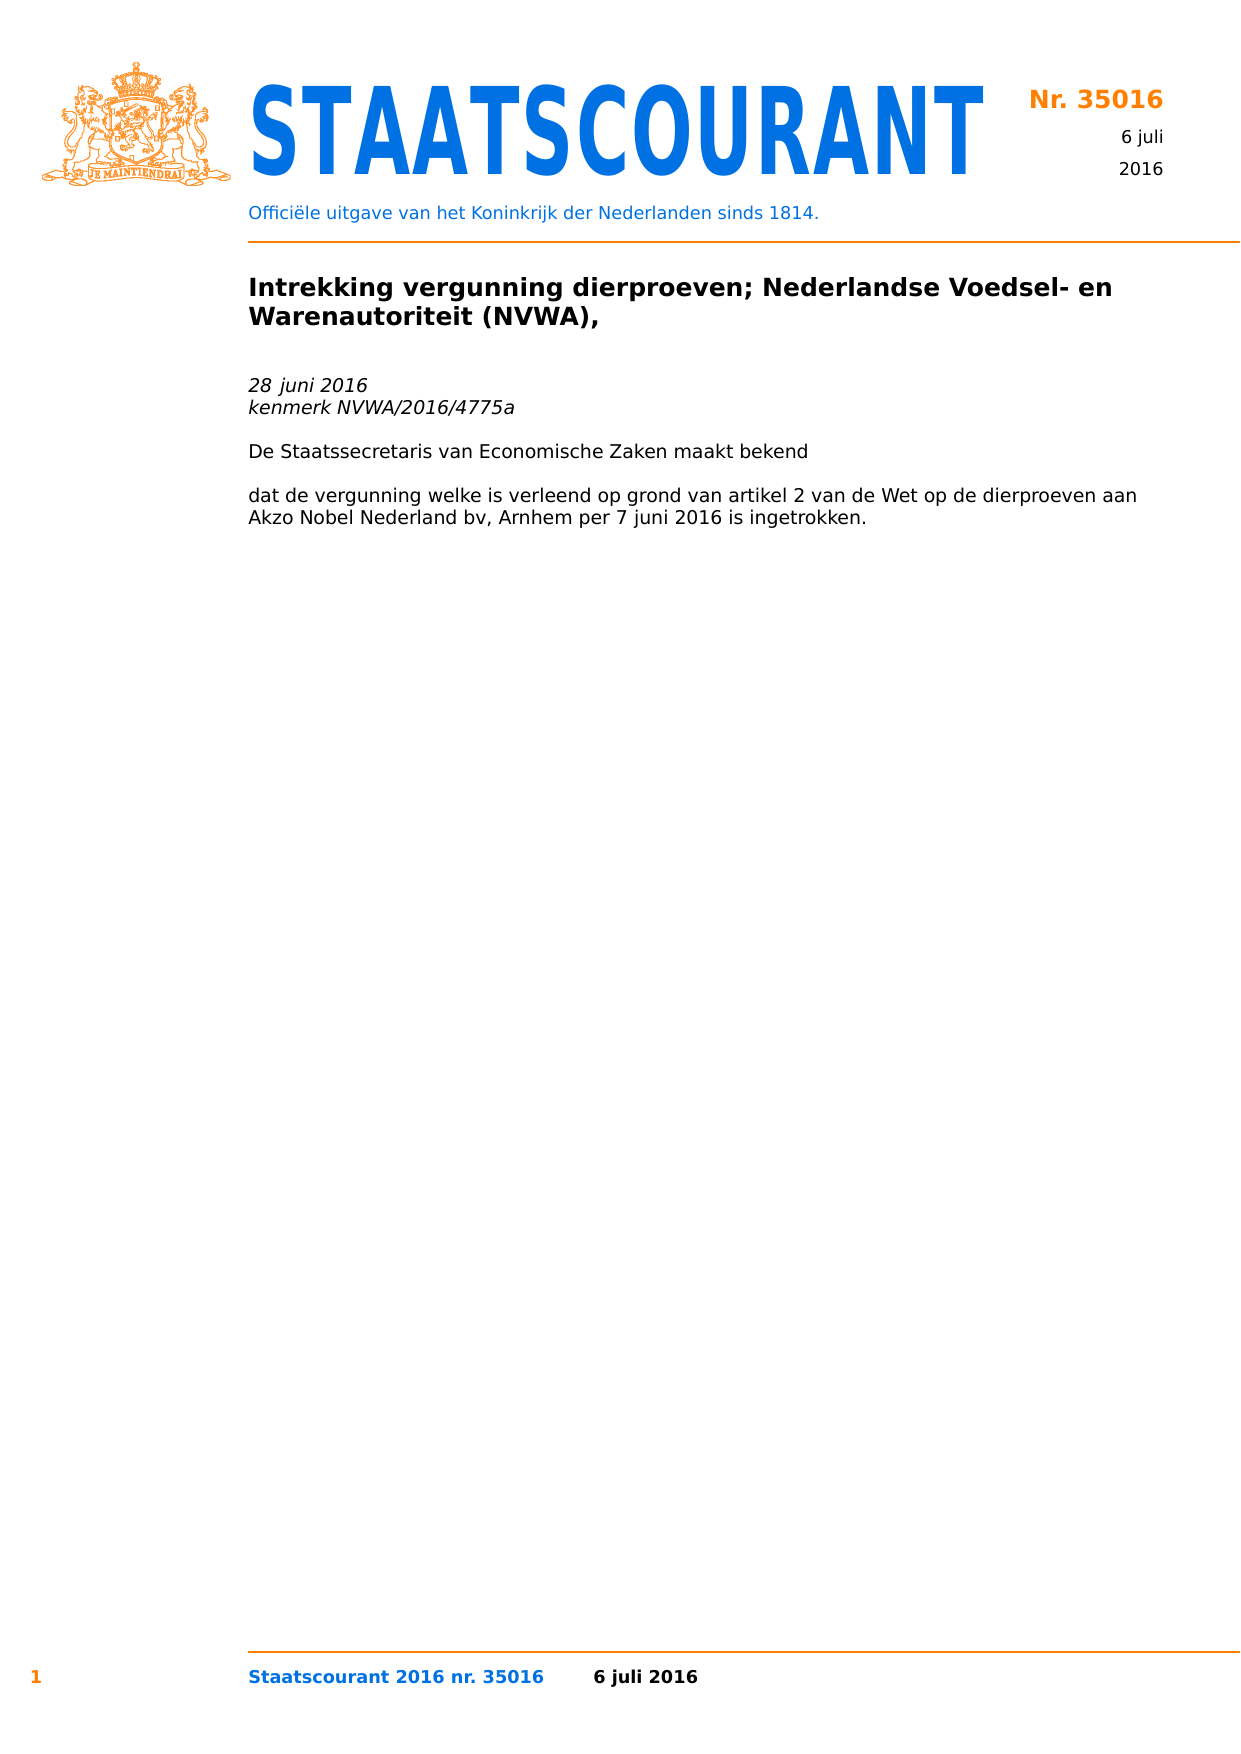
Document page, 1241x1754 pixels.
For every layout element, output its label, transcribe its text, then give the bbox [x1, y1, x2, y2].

picture [41, 62, 231, 186]
table_header STAATSCOURANT [248, 62, 998, 203]
table_header [25, 62, 248, 241]
table_cell 2016 [998, 153, 1240, 203]
subtitle Intrekking vergunning dierproeven; Nederlandse Voedsel- en Warenautoriteit (NVWA), [248, 273, 1163, 331]
text De Staatssecretaris van Economische Zaken maakt bekend [248, 441, 1163, 463]
table_cell 6 juli [998, 121, 1240, 153]
table_header Nr. 35016 [998, 62, 1240, 121]
text 28 juni 2016 [248, 375, 1163, 397]
text dat de vergunning welke is verleend op grond van artikel 2 van de Wet op de dierproeven aan Akzo Nobel Nederland bv, Arnhem per 7 juni 2016 is ingetrokken. [248, 485, 1163, 529]
table_cell Officiële uitgave van het Koninkrijk der Nederlanden sinds 1814. [248, 203, 1240, 241]
text kenmerk NVWA/2016/4775a [248, 397, 1163, 419]
